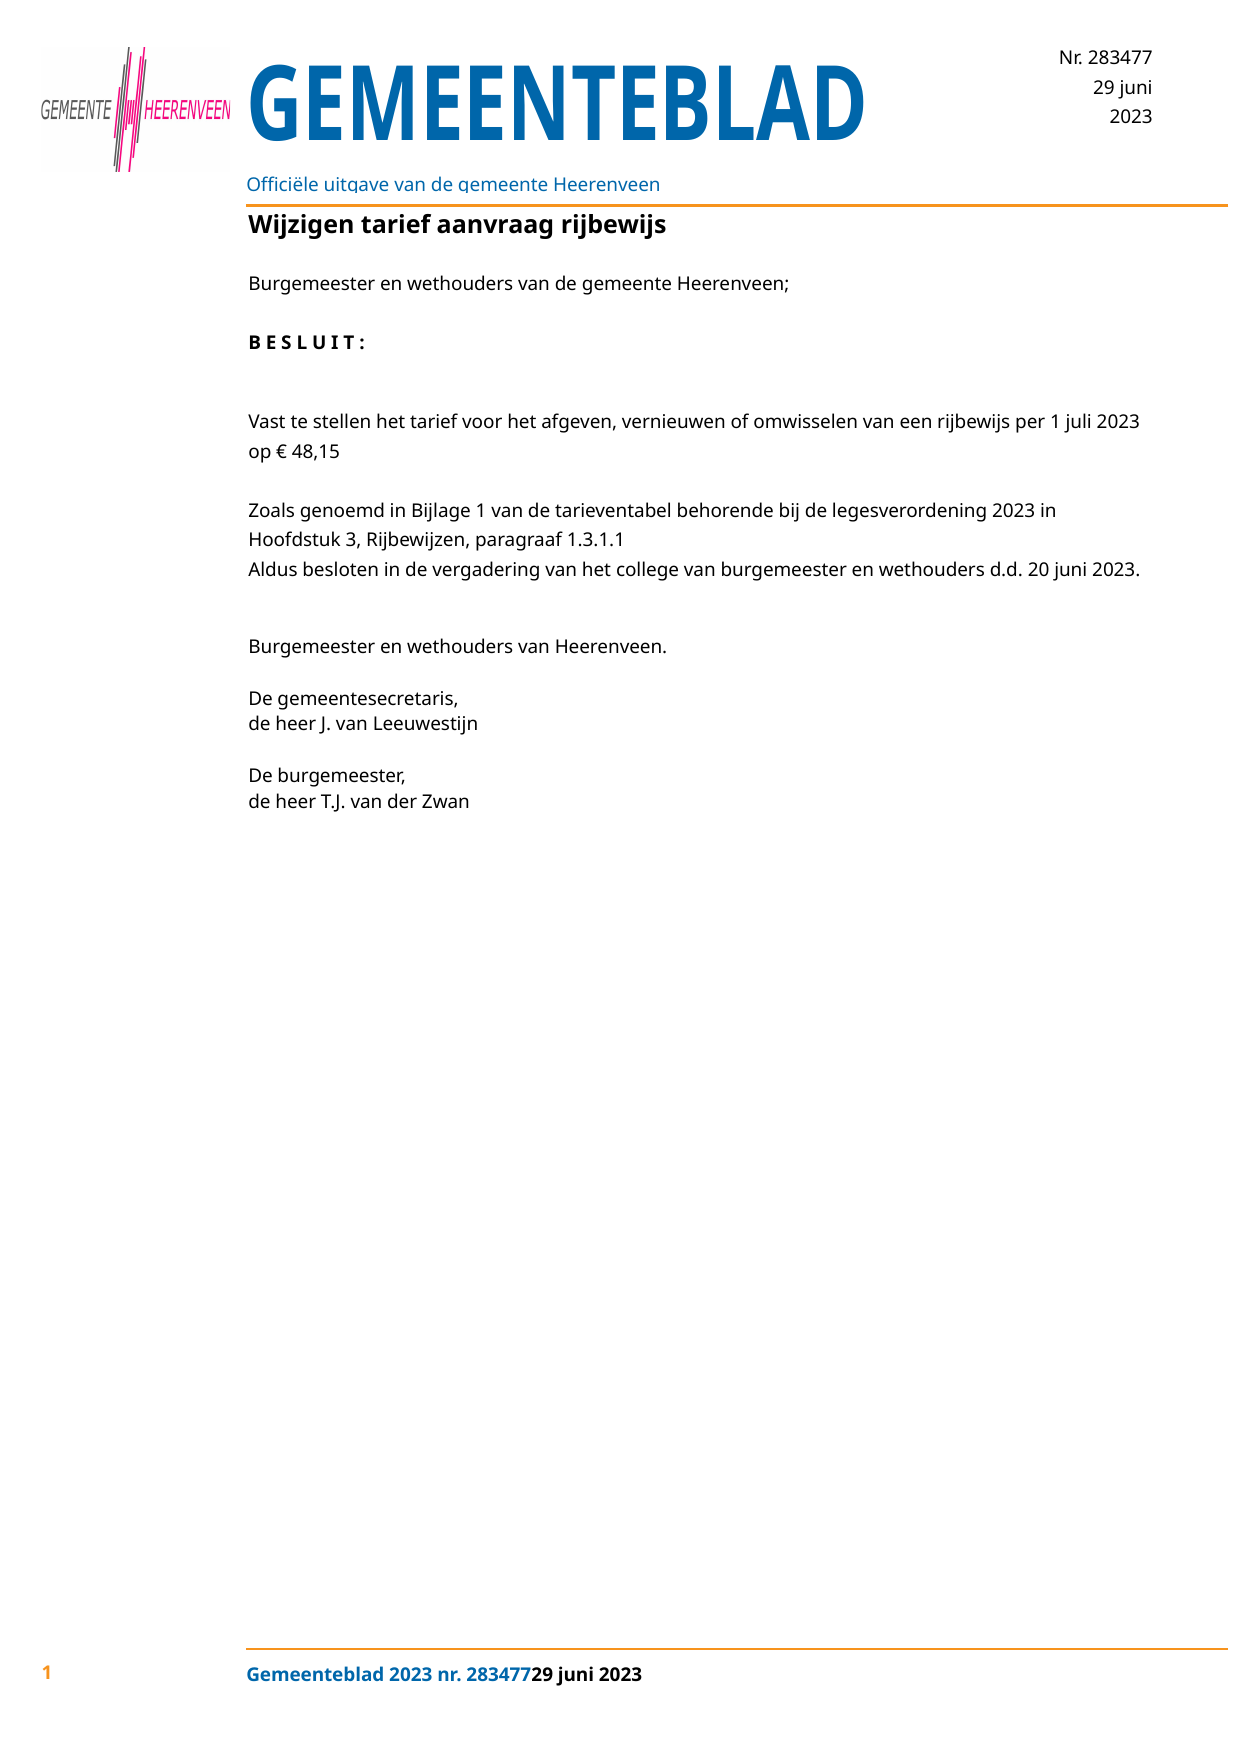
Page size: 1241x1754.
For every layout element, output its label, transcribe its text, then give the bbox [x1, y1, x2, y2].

text Zoals genoemd in Bijlage 1 van de tarieventabel behorende bij de legesverordening 2023 in Hoofdstuk 3, Rijbewijzen, paragraaf 1.3.1.1 [248, 497, 1152, 552]
text Aldus besloten in de vergadering van het college van burgemeester en wethouders d.d. 20 juni 2023. [248, 556, 1152, 582]
picture [41, 47, 231, 172]
text De burgemeester, [248, 762, 1152, 788]
text Burgemeester en wethouders van de gemeente Heerenveen; [248, 270, 1152, 296]
text Wijzigen tarief aanvraag rijbewijs [248, 207, 1152, 241]
text de heer T.J. van der Zwan [248, 788, 1152, 813]
text B E S L U I T : [248, 329, 1152, 355]
text De gemeentesecretaris, [248, 685, 1152, 711]
text de heer J. van Leeuwestijn [248, 711, 1152, 736]
text Burgemeester en wethouders van Heerenveen. [248, 633, 1152, 659]
text Vast te stellen het tarief voor het afgeven, vernieuwen of omwisselen van een rijbewijs per 1 juli 2023 op € 48,15 [248, 408, 1152, 464]
